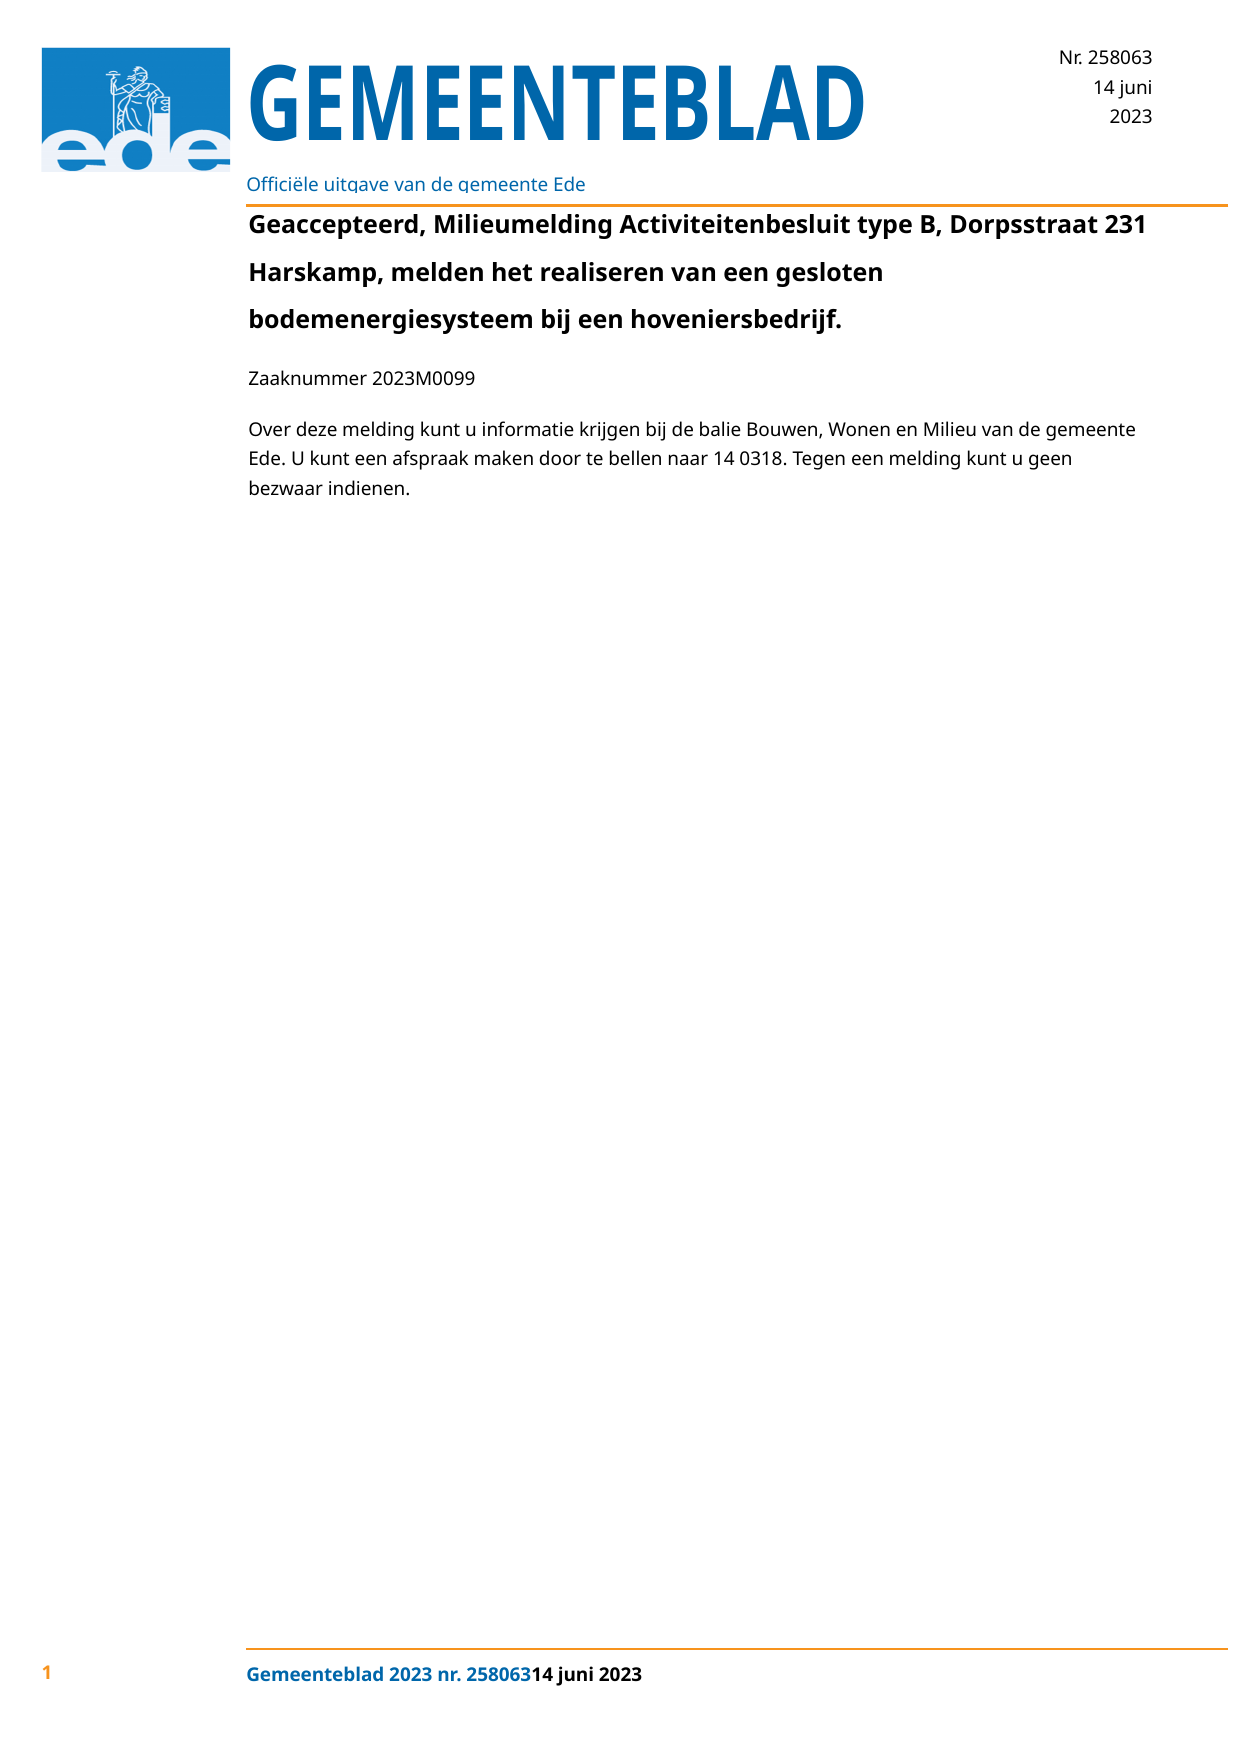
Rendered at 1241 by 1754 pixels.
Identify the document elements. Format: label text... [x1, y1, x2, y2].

picture [41, 47, 231, 172]
text Geaccepteerd, Milieumelding Activiteitenbesluit type B, Dorpsstraat 231 Harskamp, melden het realiseren van een gesloten bodemenergiesysteem bij een hoveniersbedrijf. [248, 207, 1152, 336]
text Zaaknummer 2023M0099 [248, 366, 1152, 391]
text Over deze melding kunt u informatie krijgen bij de balie Bouwen, Wonen en Milieu van de gemeente Ede. U kunt een afspraak maken door te bellen naar 14 0318. Tegen een melding kunt u geen bezwaar indienen. [248, 416, 1152, 501]
